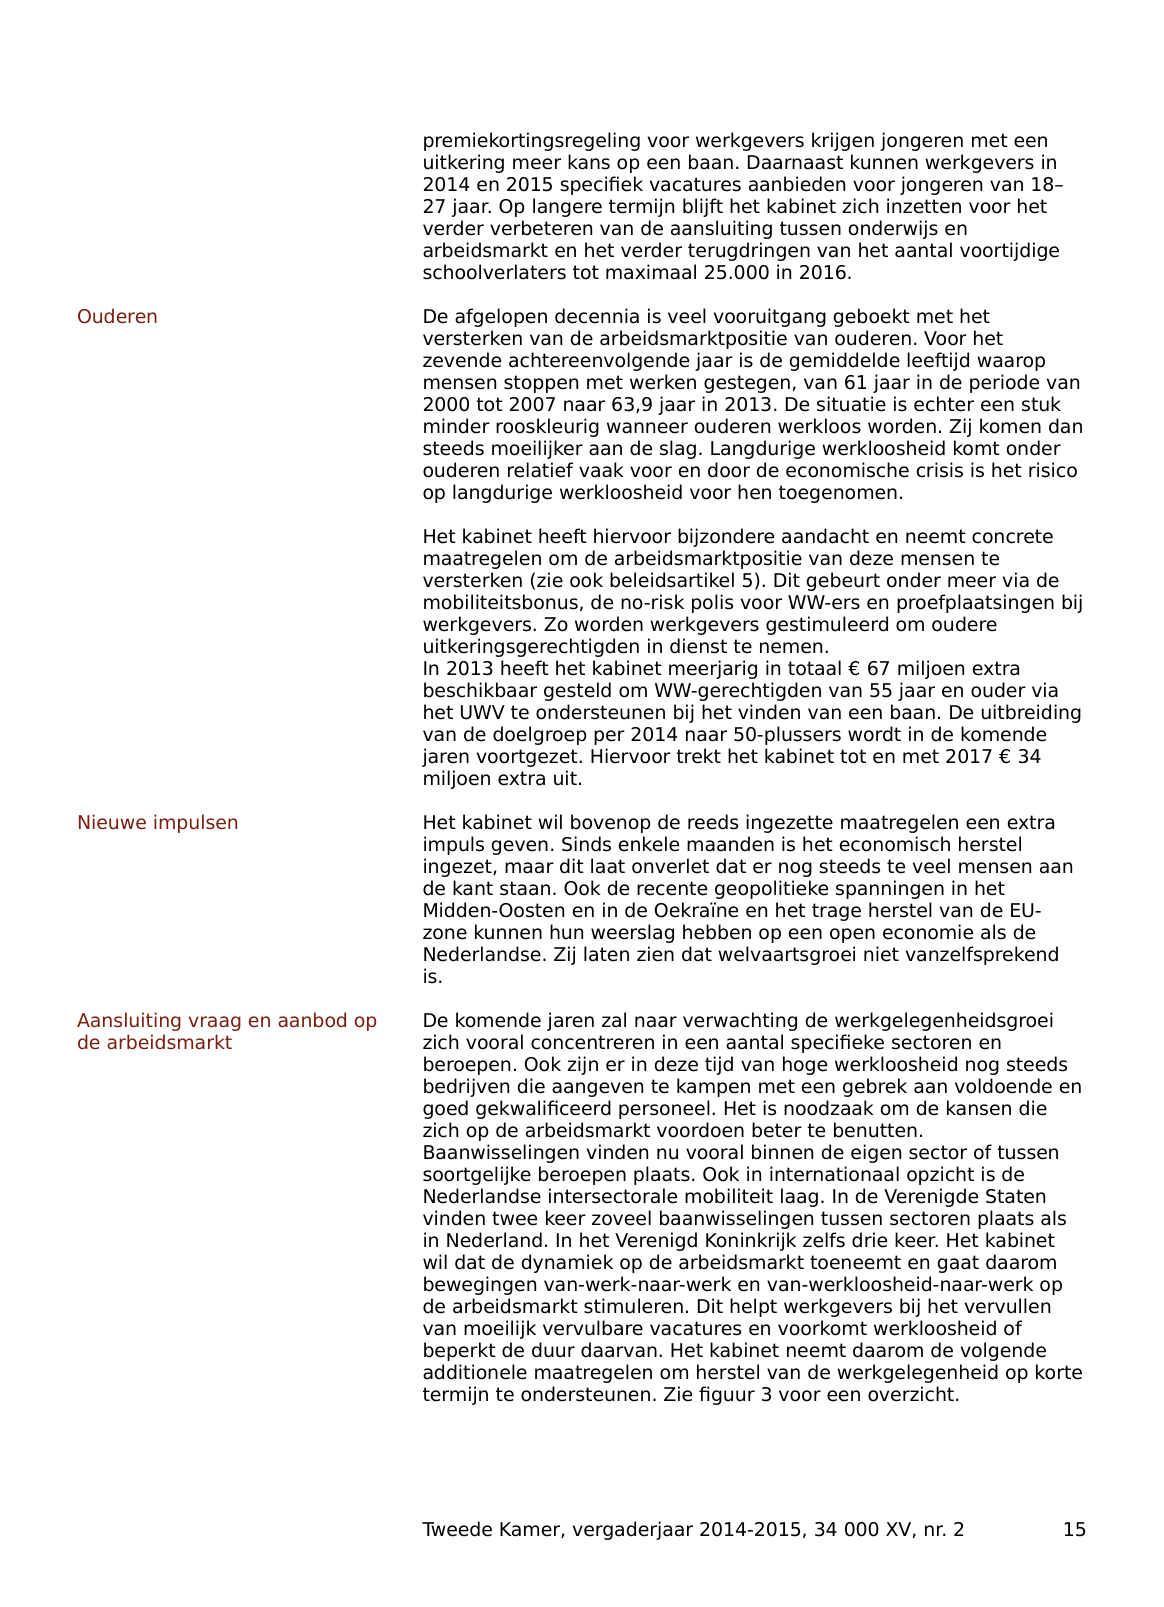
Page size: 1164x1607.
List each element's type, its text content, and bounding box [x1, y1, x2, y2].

text De komende jaren zal naar verwachting de werkgelegenheidsgroei zich vooral concentreren in een aantal specifieke sectoren en beroepen. Ook zijn er in deze tijd van hoge werkloosheid nog steeds bedrijven die aangeven te kampen met een gebrek aan voldoende en goed gekwalificeerd personeel. Het is noodzaak om de kansen die zich op de arbeidsmarkt voordoen beter te benutten. Baanwisselingen vinden nu vooral binnen de eigen sector of tussen soortgelijke beroepen plaats. Ook in internationaal opzicht is de Nederlandse intersectorale mobiliteit laag. In de Verenigde Staten vinden twee keer zoveel baanwisselingen tussen sectoren plaats als in Nederland. In het Verenigd Koninkrijk zelfs drie keer. Het kabinet wil dat de dynamiek op de arbeidsmarkt toeneemt en gaat daarom bewegingen van-werk-naar-werk en van-werkloosheid-naar-werk op de arbeidsmarkt stimuleren. Dit helpt werkgevers bij het vervullen van moeilijk vervulbare vacatures en voorkomt werkloosheid of beperkt de duur daarvan. Het kabinet neemt daarom de volgende additionele maatregelen om herstel van de werkgelegenheid op korte termijn te ondersteunen. Zie figuur 3 voor een overzicht. [422, 1010, 1087, 1406]
text Het kabinet wil bovenop de reeds ingezette maatregelen een extra impuls geven. Sinds enkele maanden is het economisch herstel ingezet, maar dit laat onverlet dat er nog steeds te veel mensen aan de kant staan. Ook de recente geopolitieke spanningen in het Midden-Oosten en in de Oekraïne en het trage herstel van de EU-zone kunnen hun weerslag hebben op een open economie als de Nederlandse. Zij laten zien dat welvaartsgroei niet vanzelfsprekend is. [422, 812, 1087, 988]
text Nieuwe impulsen [77, 812, 399, 834]
text De afgelopen decennia is veel vooruitgang geboekt met het versterken van de arbeidsmarktpositie van ouderen. Voor het zevende achtereenvolgende jaar is de gemiddelde leeftijd waarop mensen stoppen met werken gestegen, van 61 jaar in de periode van 2000 tot 2007 naar 63,9 jaar in 2013. De situatie is echter een stuk minder rooskleurig wanneer ouderen werkloos worden. Zij komen dan steeds moeilijker aan de slag. Langdurige werkloosheid komt onder ouderen relatief vaak voor en door de economische crisis is het risico op langdurige werkloosheid voor hen toegenomen. [422, 306, 1087, 504]
text Het kabinet heeft hiervoor bijzondere aandacht en neemt concrete maatregelen om de arbeidsmarktpositie van deze mensen te versterken (zie ook beleidsartikel 5). Dit gebeurt onder meer via de mobiliteitsbonus, de no-risk polis voor WW-ers en proefplaatsingen bij werkgevers. Zo worden werkgevers gestimuleerd om oudere uitkeringsgerechtigden in dienst te nemen. [422, 526, 1087, 658]
text In 2013 heeft het kabinet meerjarig in totaal € 67 miljoen extra beschikbaar gesteld om WW-gerechtigden van 55 jaar en ouder via het UWV te ondersteunen bij het vinden van een baan. De uitbreiding van de doelgroep per 2014 naar 50-plussers wordt in de komende jaren voortgezet. Hiervoor trekt het kabinet tot en met 2017 € 34 miljoen extra uit. [422, 658, 1087, 790]
text Ouderen [77, 306, 399, 328]
text Aansluiting vraag en aanbod op de arbeidsmarkt [77, 1010, 399, 1054]
text premiekortingsregeling voor werkgevers krijgen jongeren met een uitkering meer kans op een baan. Daarnaast kunnen werkgevers in 2014 en 2015 specifiek vacatures aanbieden voor jongeren van 18–27 jaar. Op langere termijn blijft het kabinet zich inzetten voor het verder verbeteren van de aansluiting tussen onderwijs en arbeidsmarkt en het verder terugdringen van het aantal voortijdige schoolverlaters tot maximaal 25.000 in 2016. [422, 130, 1087, 284]
